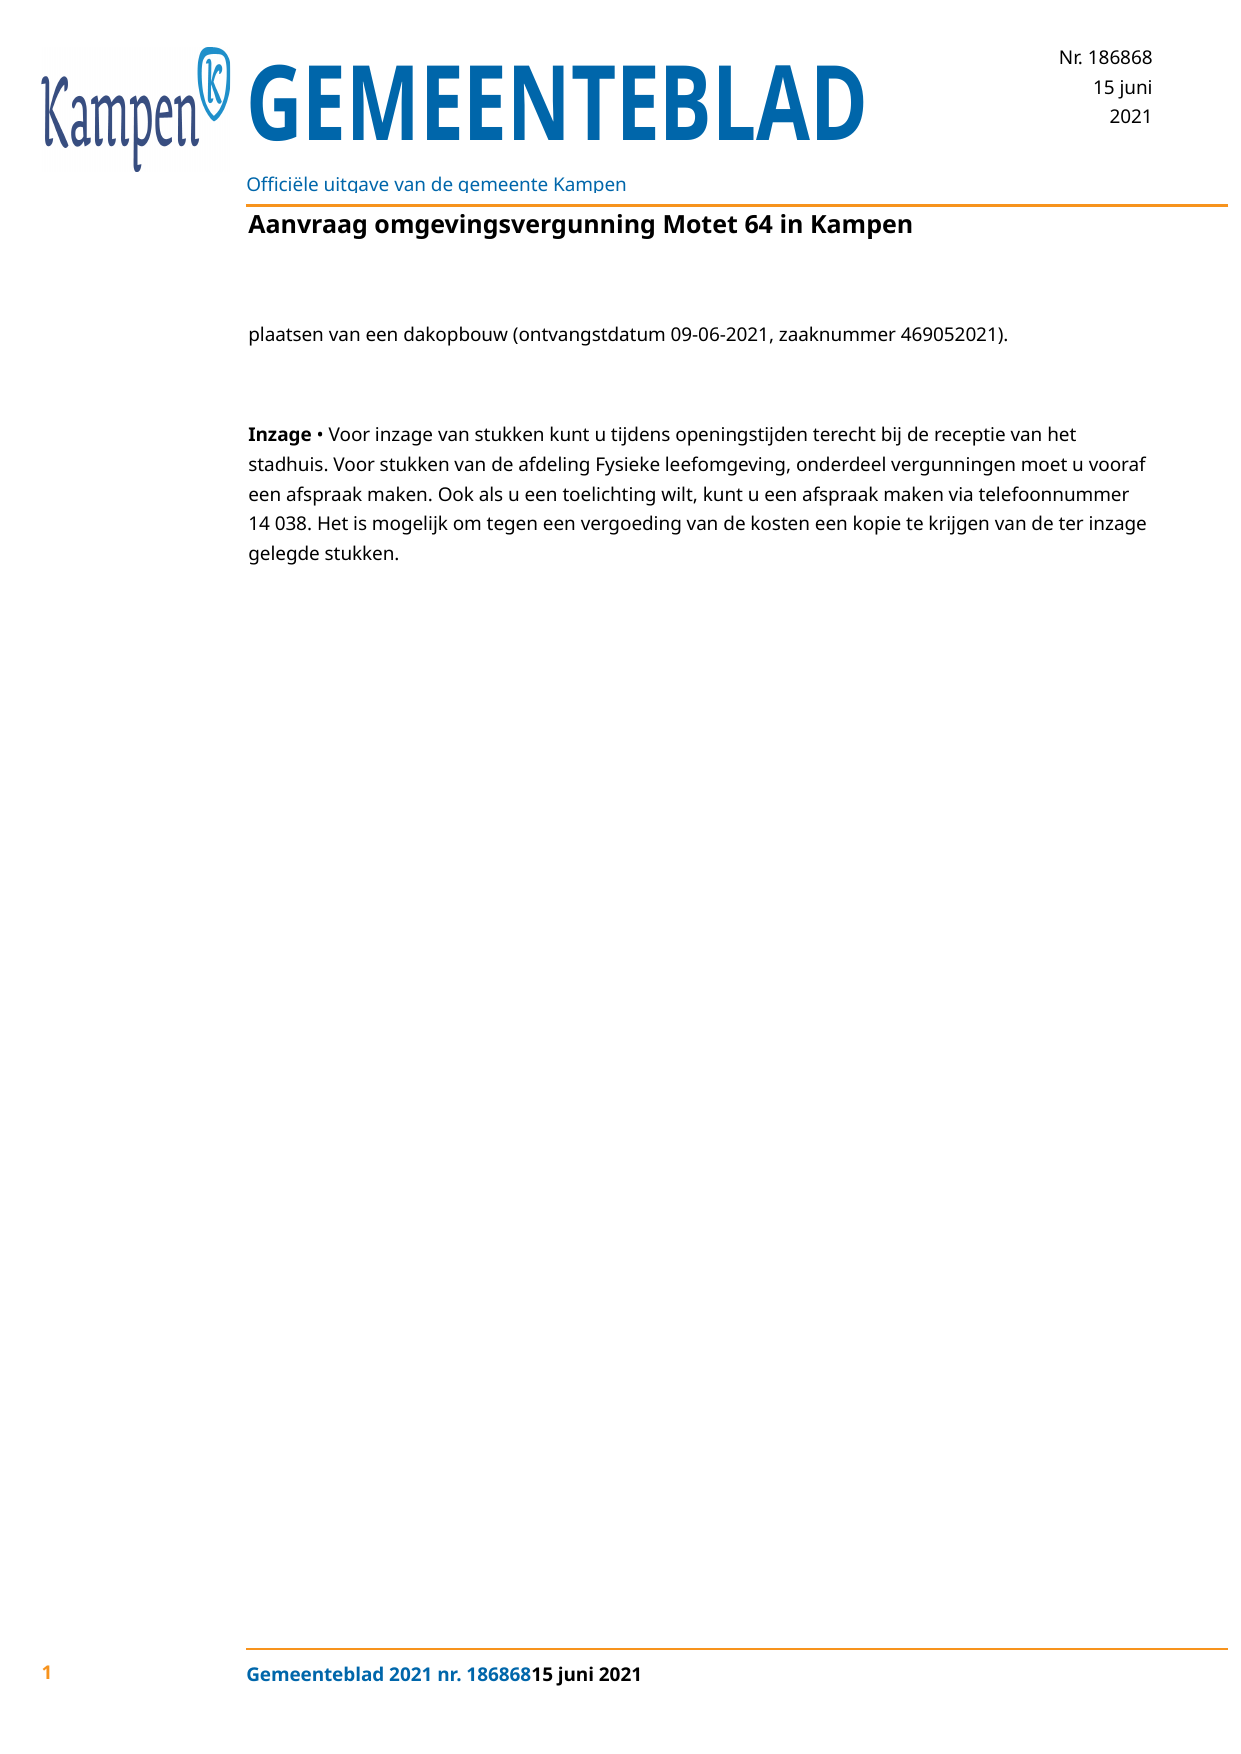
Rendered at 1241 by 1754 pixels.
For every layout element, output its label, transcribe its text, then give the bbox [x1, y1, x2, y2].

text Aanvraag omgevingsvergunning Motet 64 in Kampen [248, 207, 1152, 241]
text plaatsen van een dakopbouw (ontvangstdatum 09-06-2021, zaaknummer 469052021). [248, 321, 1152, 346]
picture [41, 47, 231, 172]
text Inzage • Voor inzage van stukken kunt u tijdens openingstijden terecht bij de receptie van het stadhuis. Voor stukken van de afdeling Fysieke leefomgeving, onderdeel vergunningen moet u vooraf een afspraak maken. Ook als u een toelichting wilt, kunt u een afspraak maken via telefoonnummer 14 038. Het is mogelijk om tegen een vergoeding van de kosten een kopie te krijgen van de ter inzage gelegde stukken. [248, 422, 1152, 566]
